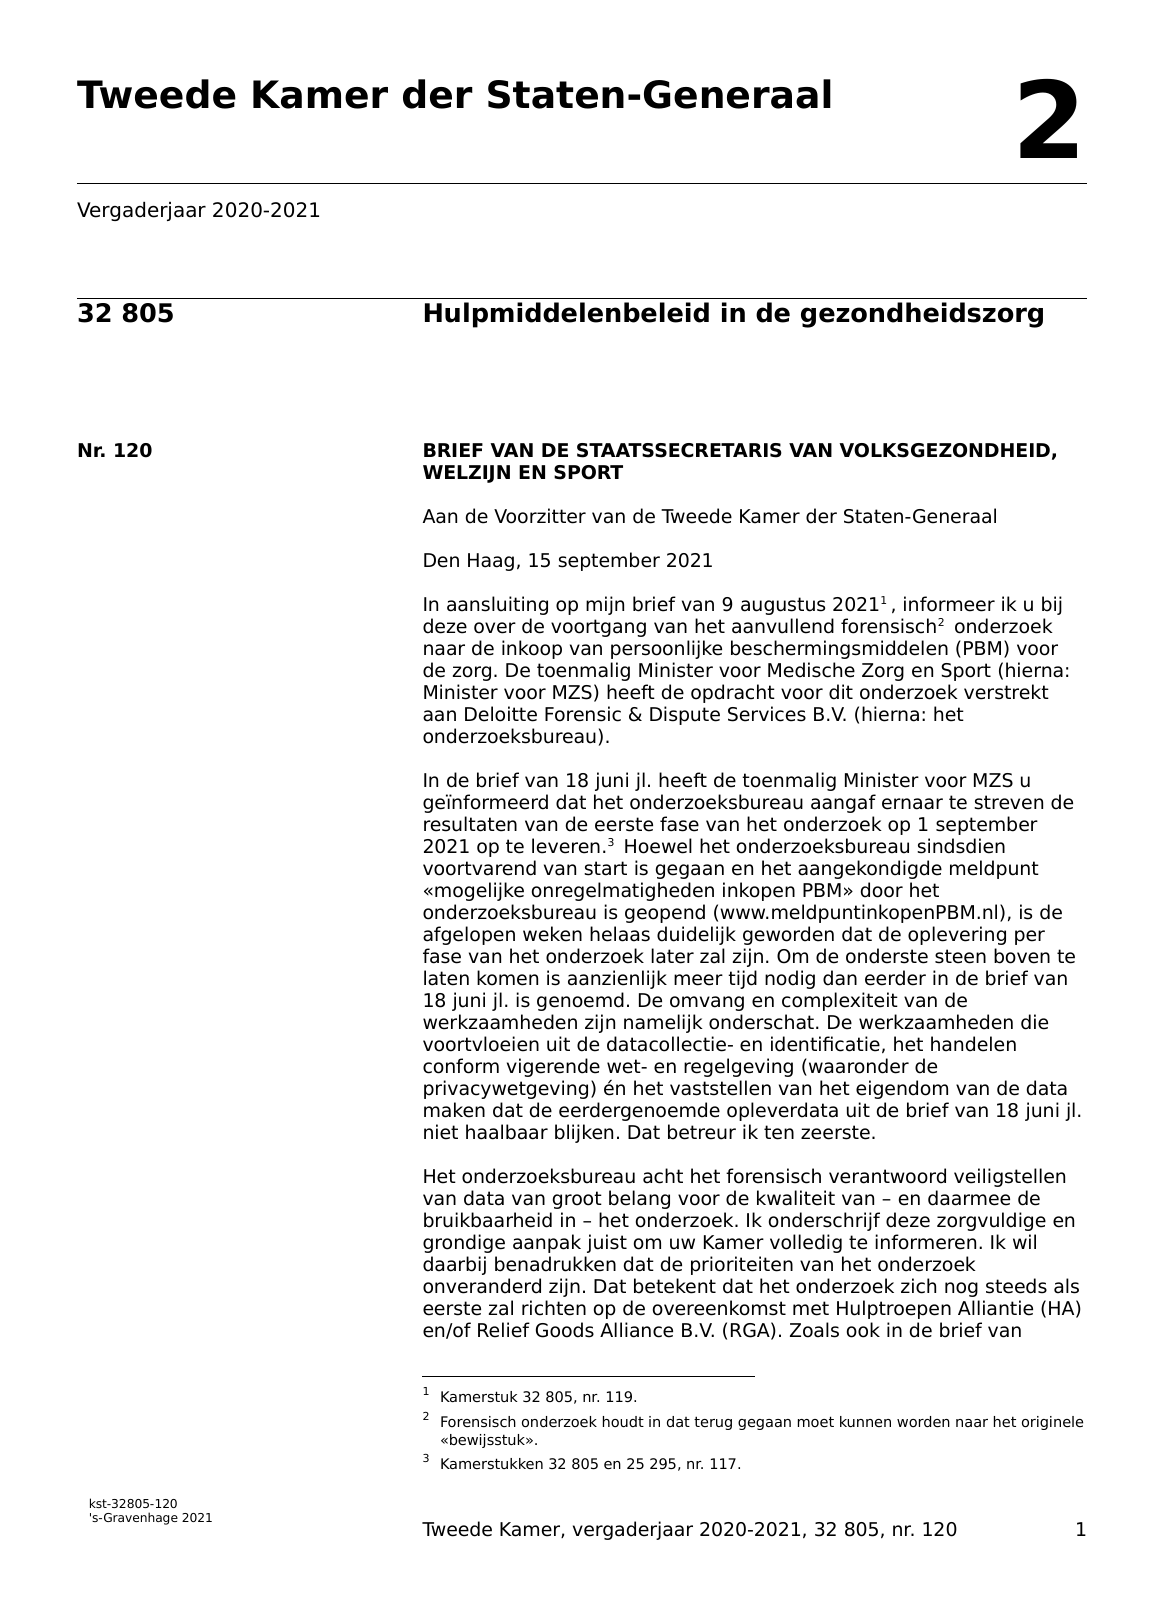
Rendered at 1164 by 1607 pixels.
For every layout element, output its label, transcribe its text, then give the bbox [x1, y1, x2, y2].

text Forensisch onderzoek houdt in dat terug gegaan moet kunnen worden naar het originele «bewijsstuk». [422, 1410, 1087, 1449]
table_header 2 [886, 59, 1087, 183]
text Kamerstukken 32 805 en 25 295, nr. 117. [422, 1452, 1087, 1474]
text In aansluiting op mijn brief van 9 augustus 2021, informeer ik u bij deze over de voortgang van het aanvullend forensisch onderzoek naar de inkoop van persoonlijke beschermingsmiddelen (PBM) voor de zorg. De toenmalig Minister voor Medische Zorg en Sport (hierna: Minister voor MZS) heeft de opdracht voor dit onderzoek verstrekt aan Deloitte Forensic & Dispute Services B.V. (hierna: het onderzoeksbureau). [422, 594, 1087, 748]
subtitle Nr. 120 BRIEF VAN DE STAATSSECRETARIS VAN VOLKSGEZONDHEID, WELZIJN EN SPORT [77, 440, 1087, 484]
table_cell Vergaderjaar 2020-2021 [77, 184, 1087, 298]
text Aan de Voorzitter van de Tweede Kamer der Staten-Generaal [422, 506, 1087, 528]
table_header Tweede Kamer der Staten-Generaal [77, 59, 886, 183]
text kst-32805-120 [88, 1497, 323, 1511]
text Den Haag, 15 september 2021 [422, 550, 1087, 572]
text Het onderzoeksbureau acht het forensisch verantwoord veiligstellen van data van groot belang voor de kwaliteit van – en daarmee de bruikbaarheid in – het onderzoek. Ik onderschrijf deze zorgvuldige en grondige aanpak juist om uw Kamer volledig te informeren. Ik wil daarbij benadrukken dat de prioriteiten van het onderzoek onveranderd zijn. Dat betekent dat het onderzoek zich nog steeds als eerste zal richten op de overeenkomst met Hulptroepen Alliantie (HA) en/of Relief Goods Alliance B.V. (RGA). Zoals ook in de brief van [422, 1166, 1087, 1342]
text In de brief van 18 juni jl. heeft de toenmalig Minister voor MZS u geïnformeerd dat het onderzoeksbureau aangaf ernaar te streven de resultaten van de eerste fase van het onderzoek op 1 september 2021 op te leveren. Hoewel het onderzoeksbureau sindsdien voortvarend van start is gegaan en het aangekondigde meldpunt «mogelijke onregelmatigheden inkopen PBM» door het onderzoeksbureau is geopend (www.meldpuntinkopenPBM.nl), is de afgelopen weken helaas duidelijk geworden dat de oplevering per fase van het onderzoek later zal zijn. Om de onderste steen boven te laten komen is aanzienlijk meer tijd nodig dan eerder in de brief van 18 juni jl. is genoemd. De omvang en complexiteit van de werkzaamheden zijn namelijk onderschat. De werkzaamheden die voortvloeien uit de datacollectie- en identificatie, het handelen conform vigerende wet- en regelgeving (waaronder de privacywetgeving) én het vaststellen van het eigendom van de data maken dat de eerdergenoemde opleverdata uit de brief van 18 juni jl. niet haalbaar blijken. Dat betreur ik ten zeerste. [422, 770, 1087, 1144]
subtitle 32 805 Hulpmiddelenbeleid in de gezondheidszorg [77, 299, 1087, 329]
text 's-Gravenhage 2021 [88, 1511, 323, 1525]
text Kamerstuk 32 805, nr. 119. [422, 1385, 1087, 1407]
